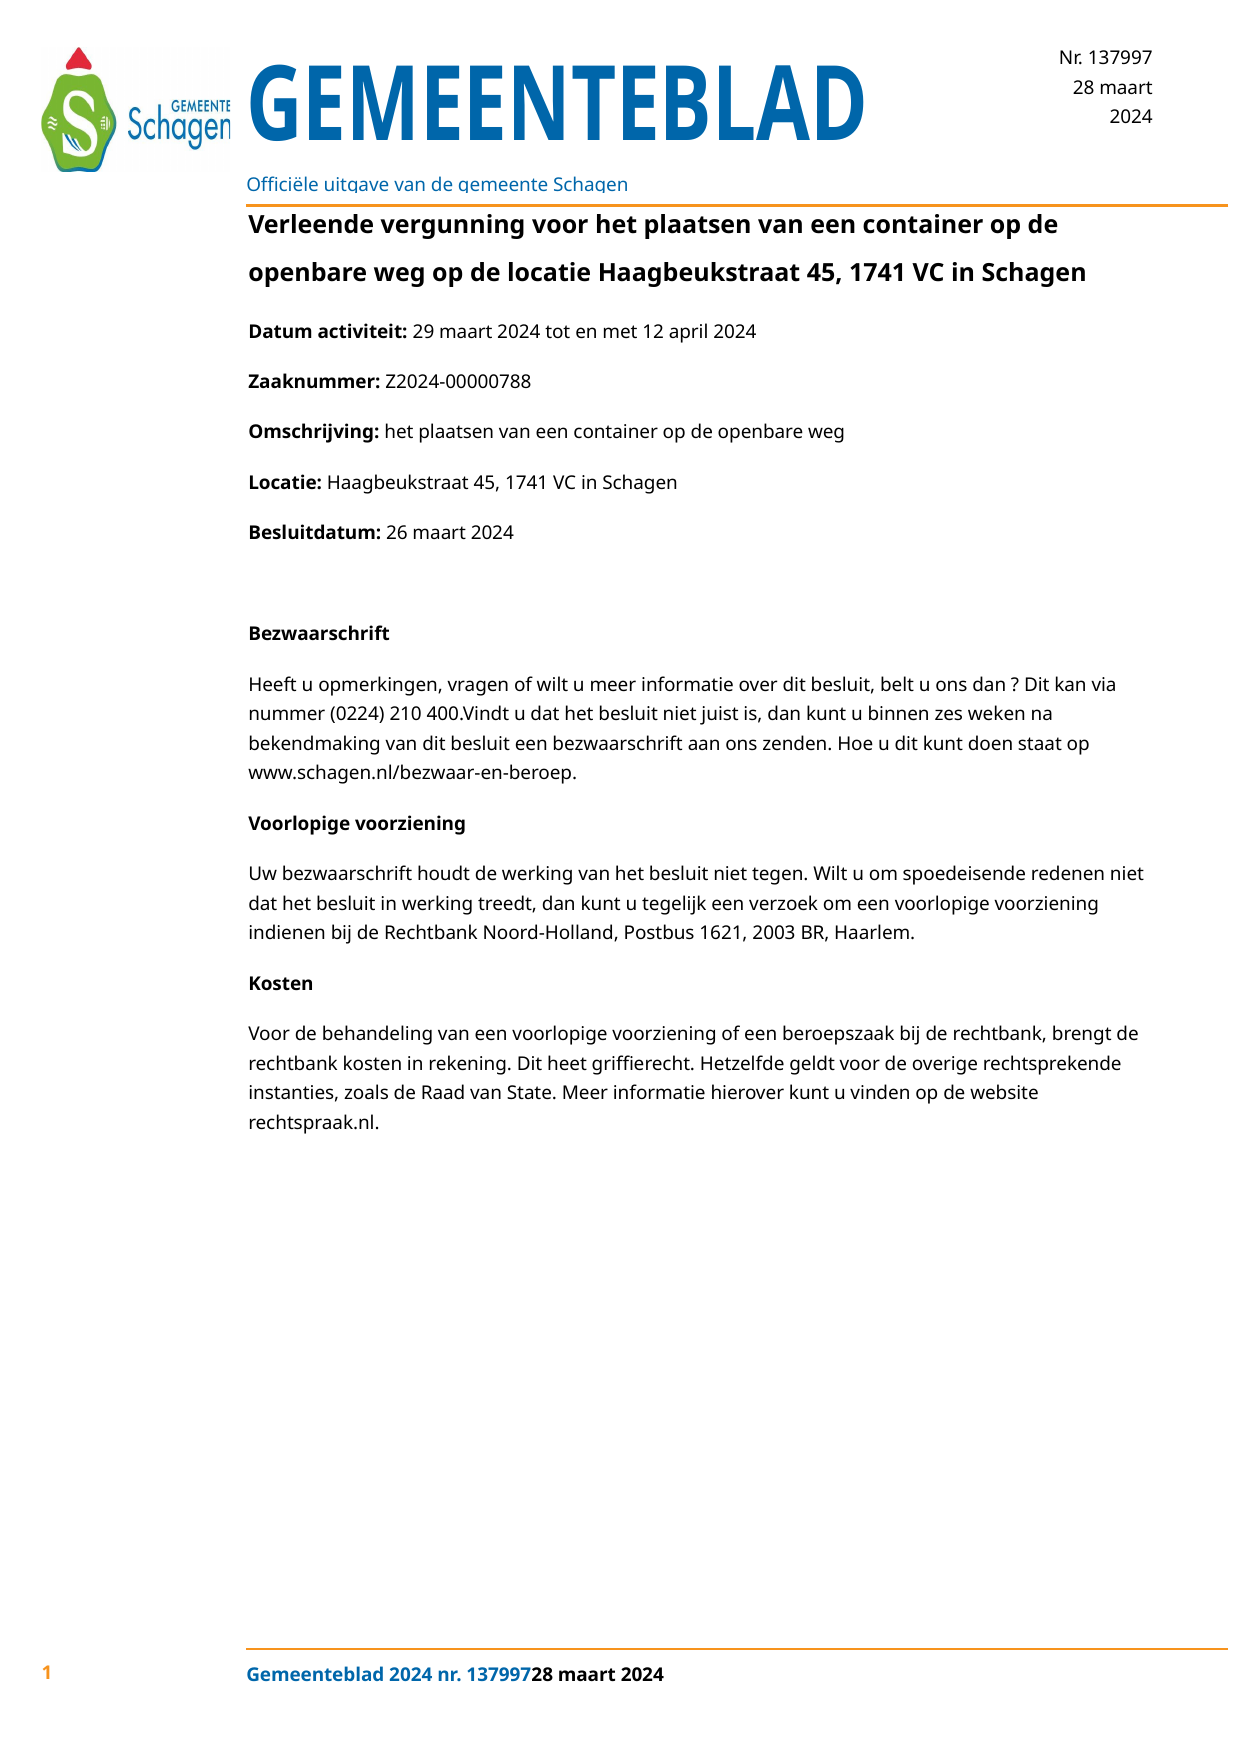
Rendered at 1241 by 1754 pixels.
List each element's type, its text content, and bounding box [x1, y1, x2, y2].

text Bezwaarschrift [248, 620, 1152, 646]
text Voorlopige voorziening [248, 810, 1152, 836]
text Locatie: Haagbeukstraat 45, 1741 VC in Schagen [248, 469, 1152, 495]
text Omschrijving: het plaatsen van een container op de openbare weg [248, 419, 1152, 444]
text Verleende vergunning voor het plaatsen van een container op de openbare weg op de locatie Haagbeukstraat 45, 1741 VC in Schagen [248, 207, 1152, 288]
text Heeft u opmerkingen, vragen of wilt u meer informatie over dit besluit, belt u ons dan ? Dit kan via nummer (0224) 210 400.Vindt u dat het besluit niet juist is, dan kunt u binnen zes weken na bekendmaking van dit besluit een bezwaarschrift aan ons zenden. Hoe u dit kunt doen staat op www.schagen.nl/bezwaar-en-beroep. [248, 671, 1152, 785]
text Besluitdatum: 26 maart 2024 [248, 519, 1152, 545]
picture [41, 47, 231, 172]
text Zaaknummer: Z2024-00000788 [248, 368, 1152, 394]
text Uw bezwaarschrift houdt de werking van het besluit niet tegen. Wilt u om spoedeisende redenen niet dat het besluit in werking treedt, dan kunt u tegelijk een verzoek om een voorlopige voorziening indienen bij de Rechtbank Noord-Holland, Postbus 1621, 2003 BR, Haarlem. [248, 860, 1152, 945]
text Kosten [248, 970, 1152, 996]
text Datum activiteit: 29 maart 2024 tot en met 12 april 2024 [248, 318, 1152, 344]
text Voor de behandeling van een voorlopige voorziening of een beroepszaak bij de rechtbank, brengt de rechtbank kosten in rekening. Dit heet griffierecht. Hetzelfde geldt voor de overige rechtsprekende instanties, zoals de Raad van State. Meer informatie hierover kunt u vinden op de website rechtspraak.nl. [248, 1020, 1152, 1135]
